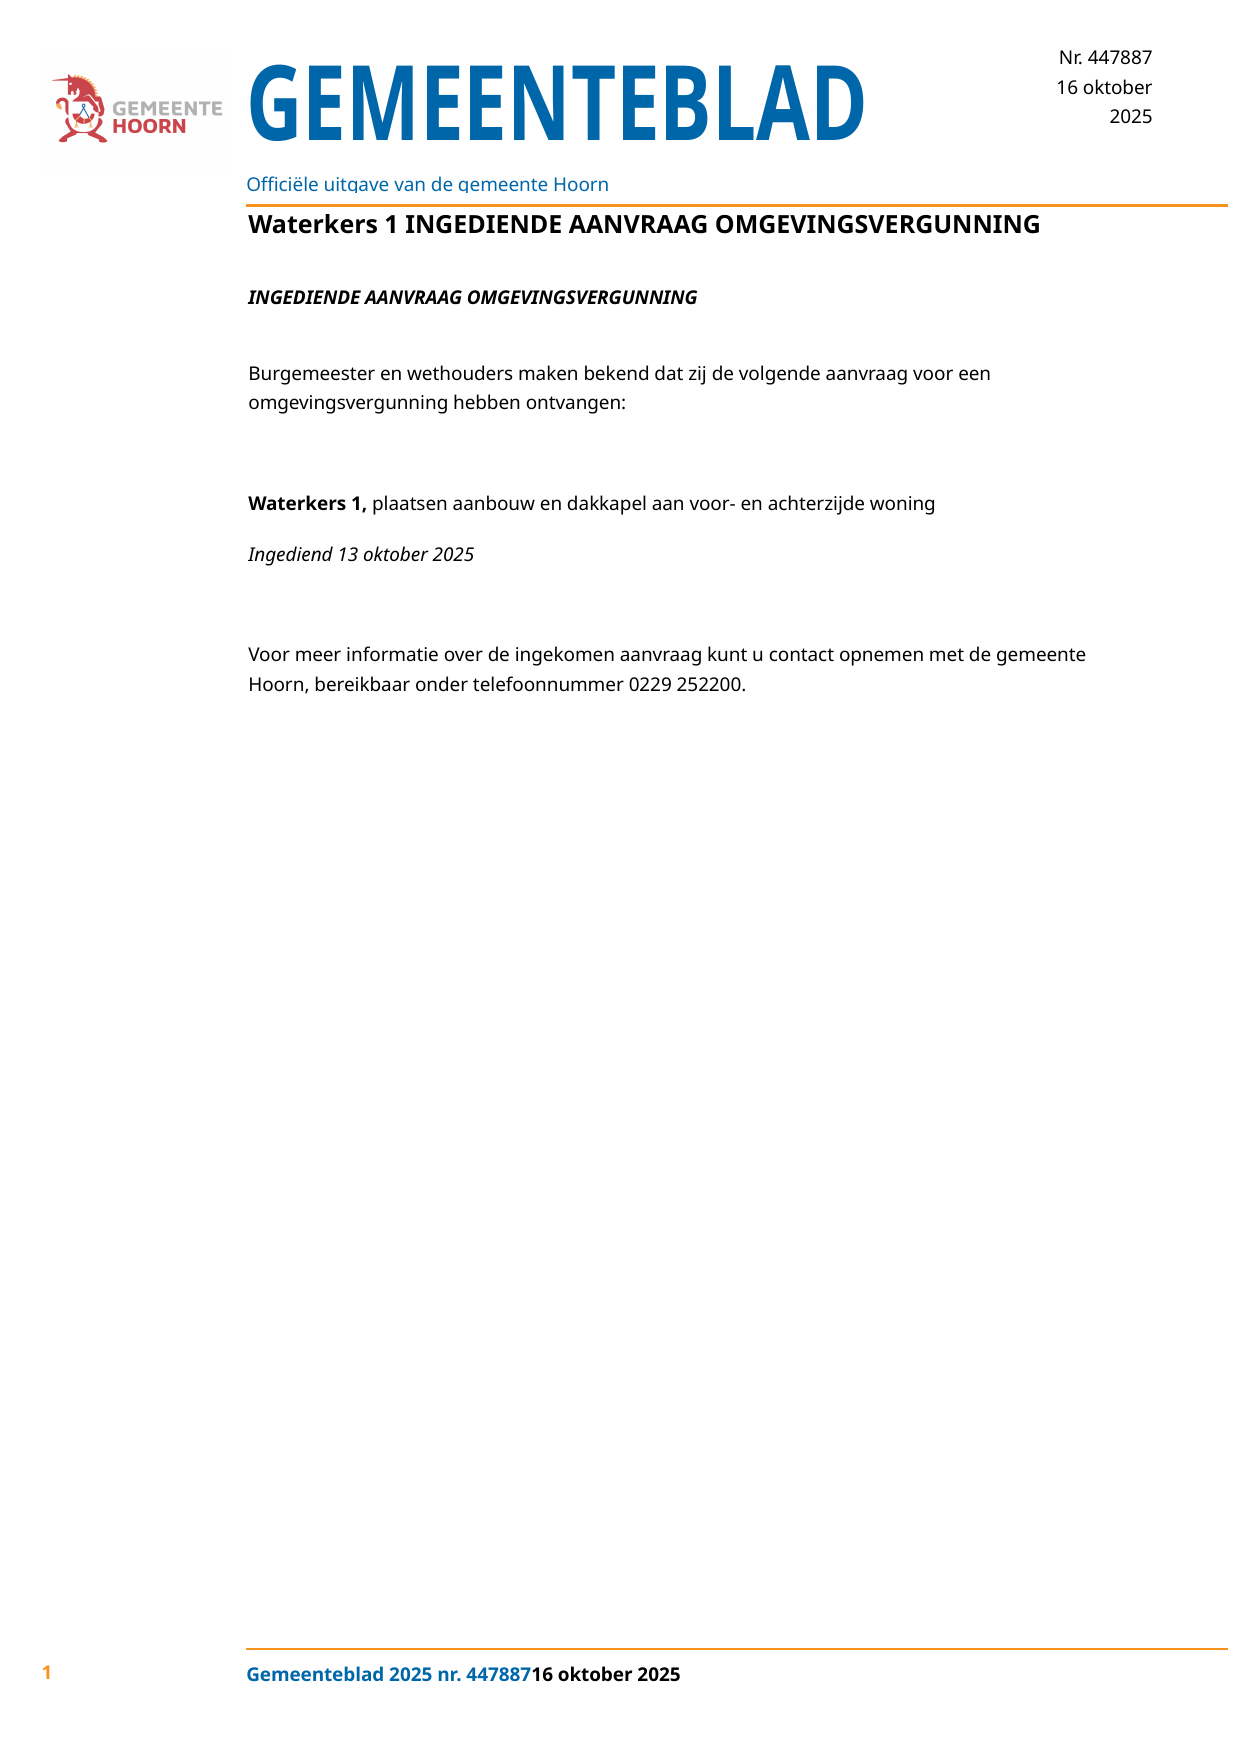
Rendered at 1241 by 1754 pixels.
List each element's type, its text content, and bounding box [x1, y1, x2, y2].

text INGEDIENDE AANVRAAG OMGEVINGSVERGUNNING [248, 284, 1152, 309]
picture [41, 47, 231, 172]
text Voor meer informatie over de ingekomen aanvraag kunt u contact opnemen met de gemeente Hoorn, bereikbaar onder telefoonnummer 0229 252200. [248, 642, 1152, 697]
text Waterkers 1 INGEDIENDE AANVRAAG OMGEVINGSVERGUNNING [248, 207, 1152, 241]
text Burgemeester en wethouders maken bekend dat zij de volgende aanvraag voor een omgevingsvergunning hebben ontvangen: [248, 360, 1152, 415]
text Waterkers 1, plaatsen aanbouw en dakkapel aan voor- en achterzijde woning [248, 490, 1152, 516]
text Ingediend 13 oktober 2025 [248, 541, 1152, 567]
